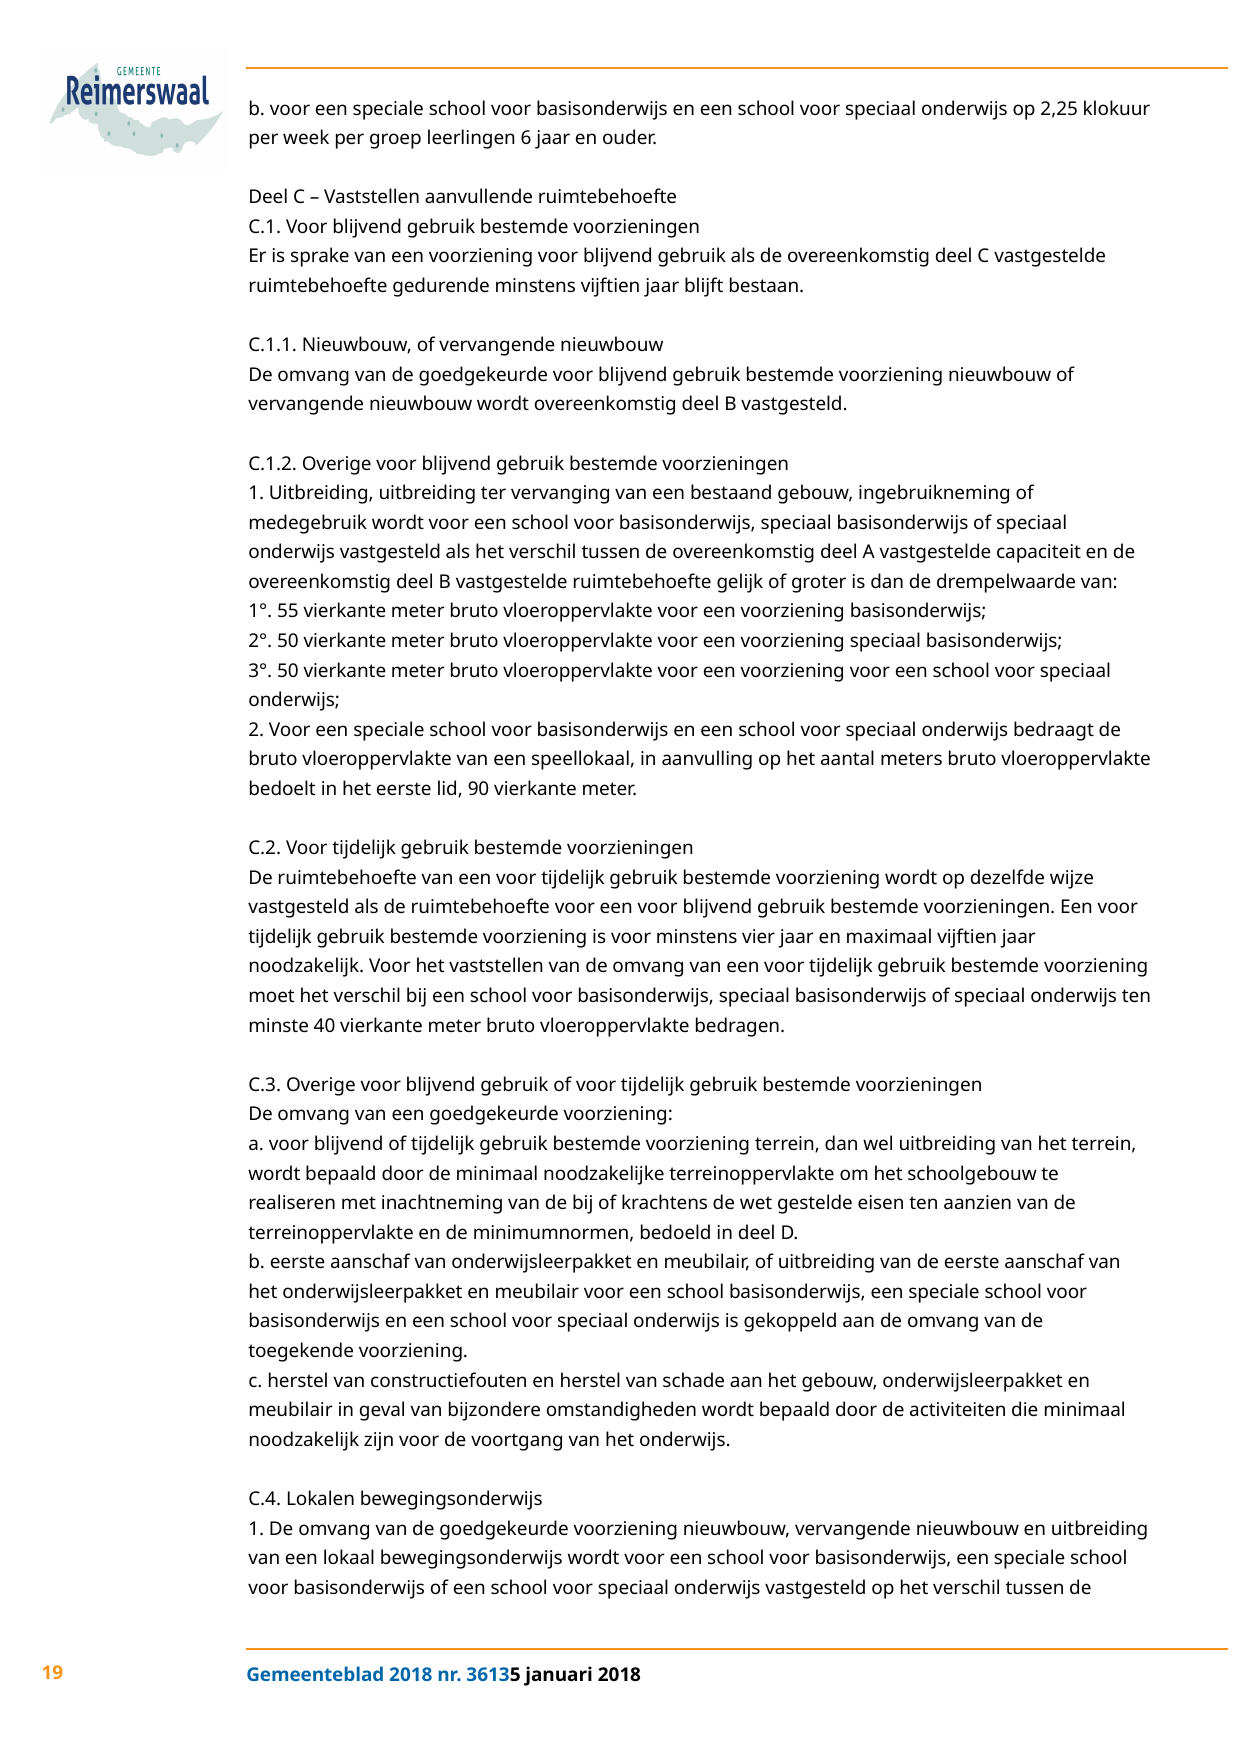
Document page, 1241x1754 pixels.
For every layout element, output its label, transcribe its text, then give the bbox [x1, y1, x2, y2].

text b. eerste aanschaf van onderwijsleerpakket en meubilair, of uitbreiding van de eerste aanschaf van het onderwijsleerpakket en meubilair voor een school basisonderwijs, een speciale school voor basisonderwijs en een school voor speciaal onderwijs is gekoppeld aan de omvang van de toegekende voorziening. [248, 1248, 1152, 1363]
text 1. De omvang van de goedgekeurde voorziening nieuwbouw, vervangende nieuwbouw en uitbreiding van een lokaal bewegingsonderwijs wordt voor een school voor basisonderwijs, een speciale school voor basisonderwijs of een school voor speciaal onderwijs vastgesteld op het verschil tussen de [248, 1515, 1152, 1600]
text De omvang van een goedgekeurde voorziening: [248, 1101, 1152, 1126]
text 1. Uitbreiding, uitbreiding ter vervanging van een bestaand gebouw, ingebruikneming of medegebruik wordt voor een school voor basisonderwijs, speciaal basisonderwijs of speciaal onderwijs vastgesteld als het verschil tussen de overeenkomstig deel A vastgestelde capaciteit en de overeenkomstig deel B vastgestelde ruimtebehoefte gelijk of groter is dan de drempelwaarde van: [248, 479, 1152, 594]
text C.1.2. Overige voor blijvend gebruik bestemde voorzieningen [248, 450, 1152, 476]
text De ruimtebehoefte van een voor tijdelijk gebruik bestemde voorziening wordt op dezelfde wijze vastgesteld als de ruimtebehoefte voor een voor blijvend gebruik bestemde voorzieningen. Een voor tijdelijk gebruik bestemde voorziening is voor minstens vier jaar en maximaal vijftien jaar noodzakelijk. Voor het vaststellen van de omvang van een voor tijdelijk gebruik bestemde voorziening moet het verschil bij een school voor basisonderwijs, speciaal basisonderwijs of speciaal onderwijs ten minste 40 vierkante meter bruto vloeroppervlakte bedragen. [248, 864, 1152, 1038]
text C.3. Overige voor blijvend gebruik of voor tijdelijk gebruik bestemde voorzieningen [248, 1071, 1152, 1097]
picture [41, 47, 231, 172]
text 1°. 55 vierkante meter bruto vloeroppervlakte voor een voorziening basisonderwijs; [248, 598, 1152, 623]
text a. voor blijvend of tijdelijk gebruik bestemde voorziening terrein, dan wel uitbreiding van het terrein, wordt bepaald door de minimaal noodzakelijke terreinoppervlakte om het schoolgebouw te realiseren met inachtneming van de bij of krachtens de wet gestelde eisen ten aanzien van de terreinoppervlakte en de minimumnormen, bedoeld in deel D. [248, 1130, 1152, 1245]
text 3°. 50 vierkante meter bruto vloeroppervlakte voor een voorziening voor een school voor speciaal onderwijs; [248, 657, 1152, 712]
text C.4. Lokalen bewegingsonderwijs [248, 1485, 1152, 1511]
text Er is sprake van een voorziening voor blijvend gebruik als de overeenkomstig deel C vastgestelde ruimtebehoefte gedurende minstens vijftien jaar blijft bestaan. [248, 243, 1152, 298]
text 2°. 50 vierkante meter bruto vloeroppervlakte voor een voorziening speciaal basisonderwijs; [248, 627, 1152, 653]
text C.1.1. Nieuwbouw, of vervangende nieuwbouw [248, 331, 1152, 357]
text De omvang van de goedgekeurde voor blijvend gebruik bestemde voorziening nieuwbouw of vervangende nieuwbouw wordt overeenkomstig deel B vastgesteld. [248, 361, 1152, 416]
text C.2. Voor tijdelijk gebruik bestemde voorzieningen [248, 834, 1152, 860]
text Deel C – Vaststellen aanvullende ruimtebehoefte [248, 183, 1152, 209]
text b. voor een speciale school voor basisonderwijs en een school voor speciaal onderwijs op 2,25 klokuur per week per groep leerlingen 6 jaar en ouder. [248, 95, 1152, 150]
text C.1. Voor blijvend gebruik bestemde voorzieningen [248, 213, 1152, 239]
text c. herstel van constructiefouten en herstel van schade aan het gebouw, onderwijsleerpakket en meubilair in geval van bijzondere omstandigheden wordt bepaald door de activiteiten die minimaal noodzakelijk zijn voor de voortgang van het onderwijs. [248, 1367, 1152, 1452]
text 2. Voor een speciale school voor basisonderwijs en een school voor speciaal onderwijs bedraagt de bruto vloeroppervlakte van een speellokaal, in aanvulling op het aantal meters bruto vloeroppervlakte bedoelt in het eerste lid, 90 vierkante meter. [248, 716, 1152, 801]
